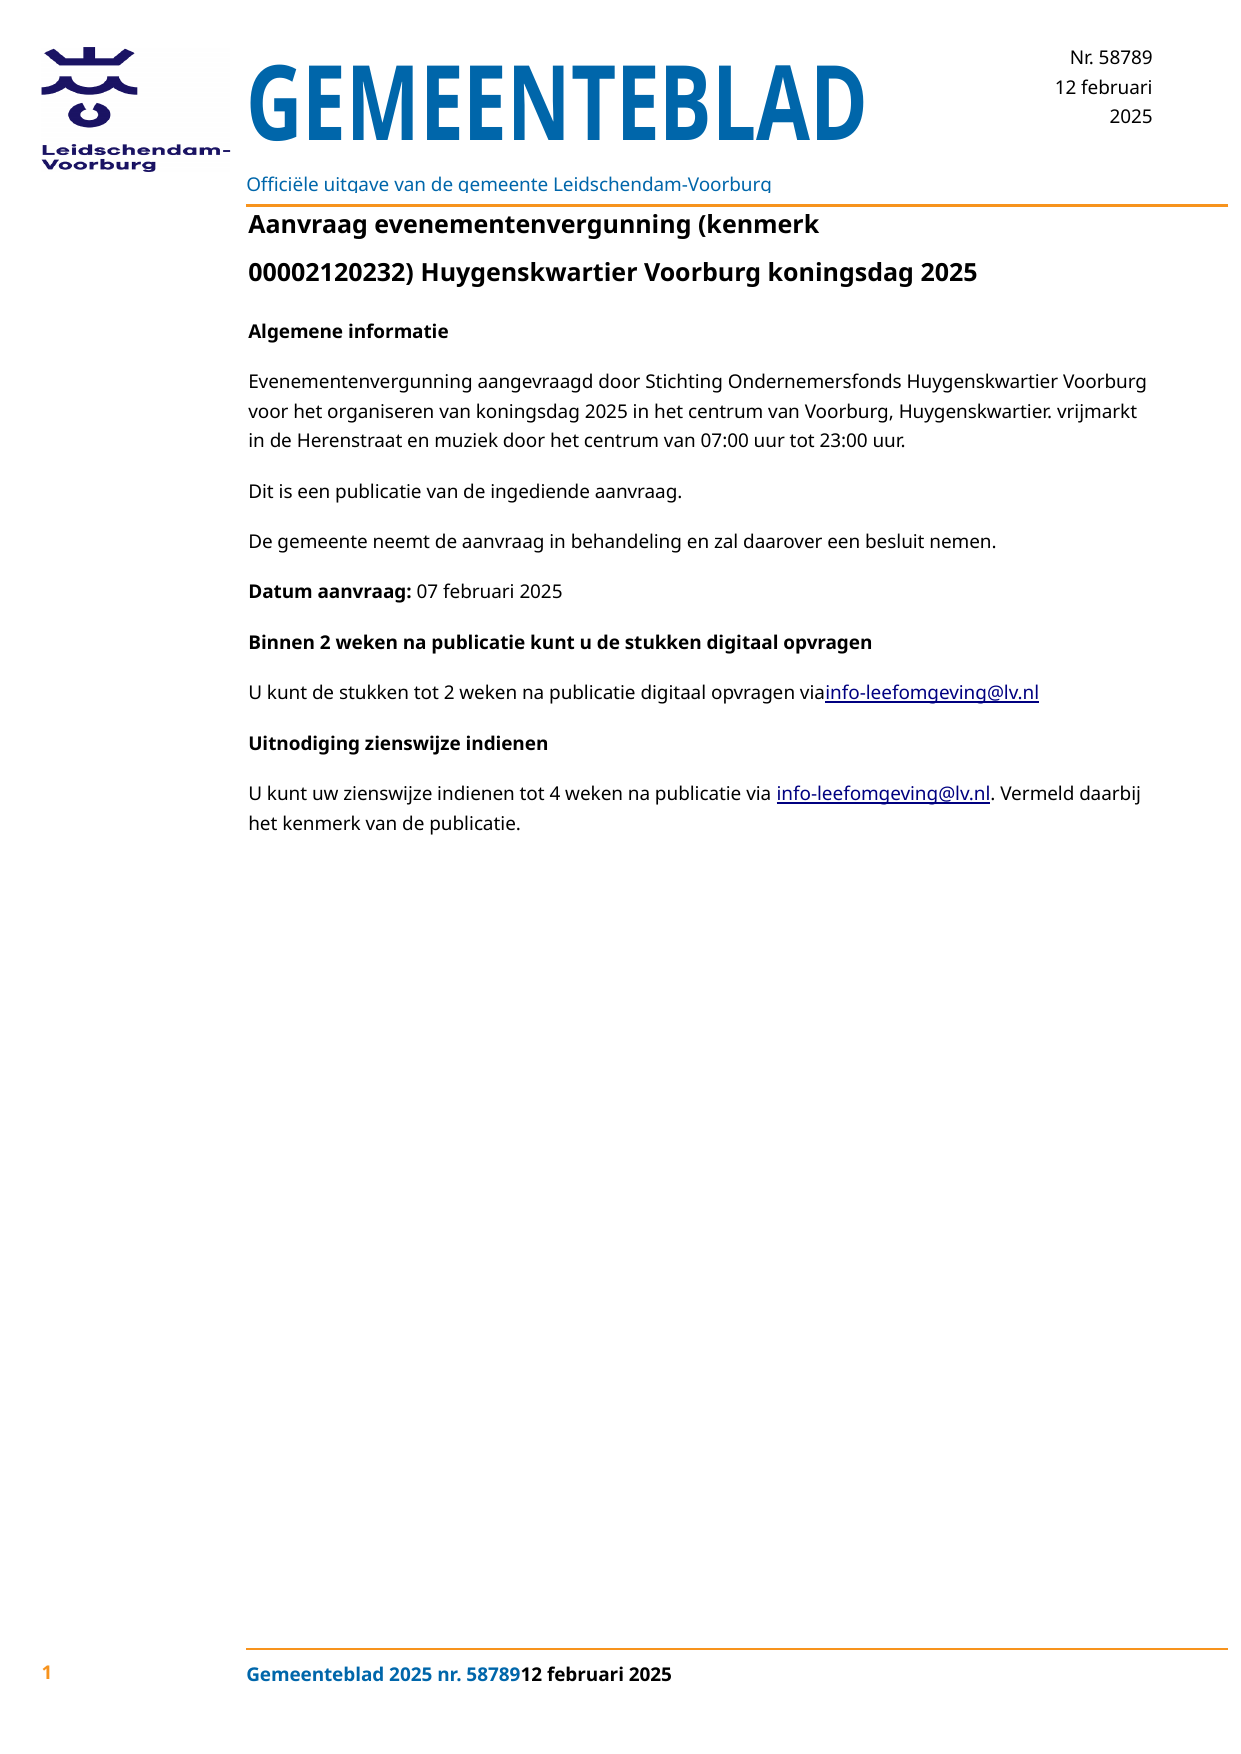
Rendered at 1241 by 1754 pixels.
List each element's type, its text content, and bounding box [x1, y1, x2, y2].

text Binnen 2 weken na publicatie kunt u de stukken digitaal opvragen [248, 629, 1152, 655]
picture [41, 47, 231, 172]
text De gemeente neemt de aanvraag in behandeling en zal daarover een besluit nemen. [248, 528, 1152, 554]
text Algemene informatie [248, 318, 1152, 344]
text Evenementenvergunning aangevraagd door Stichting Ondernemersfonds Huygenskwartier Voorburg voor het organiseren van koningsdag 2025 in het centrum van Voorburg, Huygenskwartier. vrijmarkt in de Herenstraat en muziek door het centrum van 07:00 uur tot 23:00 uur. [248, 368, 1152, 453]
text Aanvraag evenementenvergunning (kenmerk 00002120232) Huygenskwartier Voorburg koningsdag 2025 [248, 207, 1152, 288]
text Uitnodiging zienswijze indienen [248, 730, 1152, 756]
text Datum aanvraag: 07 februari 2025 [248, 579, 1152, 604]
text U kunt de stukken tot 2 weken na publicatie digitaal opvragen viainfo-leefomgeving@lv.nl [248, 679, 1152, 705]
text U kunt uw zienswijze indienen tot 4 weken na publicatie via info-leefomgeving@lv.nl. Vermeld daarbij het kenmerk van de publicatie. [248, 780, 1152, 836]
text Dit is een publicatie van de ingediende aanvraag. [248, 478, 1152, 504]
